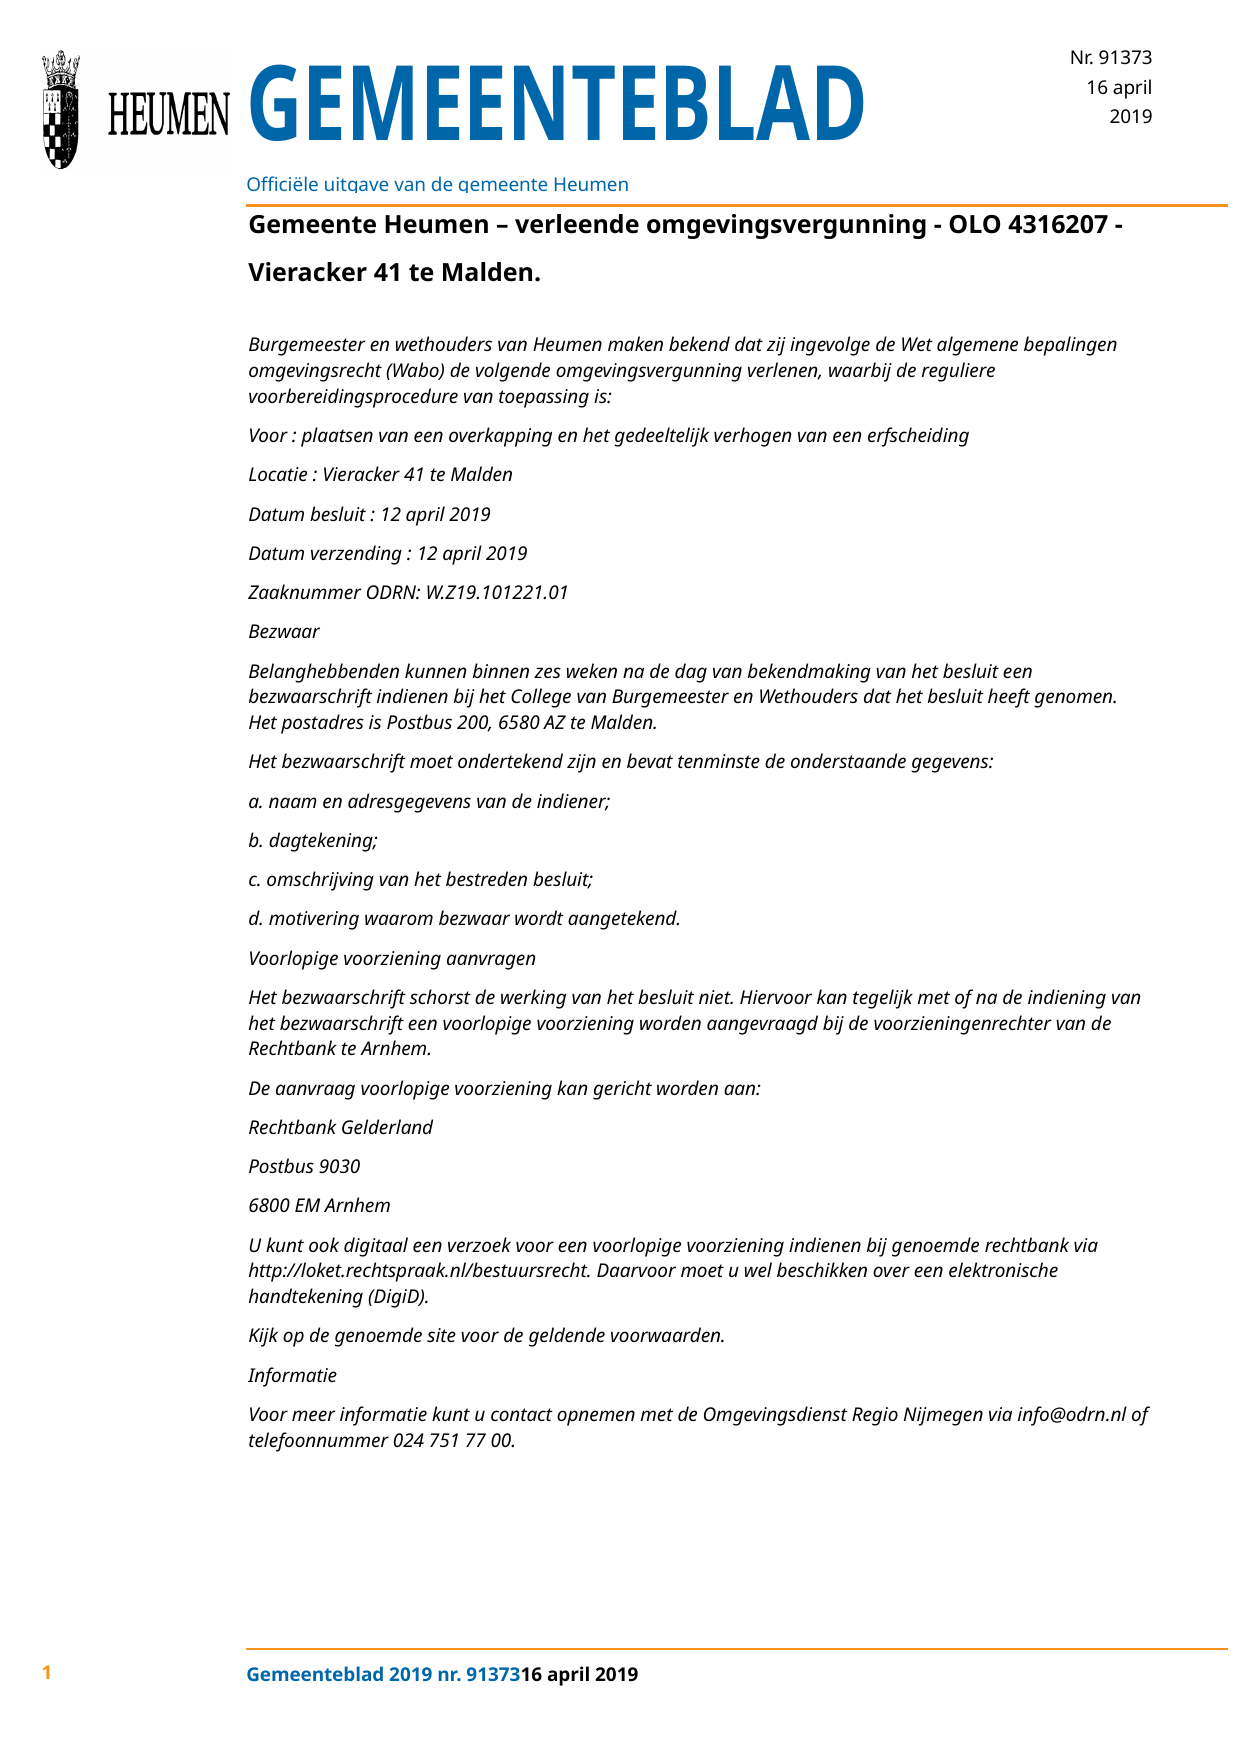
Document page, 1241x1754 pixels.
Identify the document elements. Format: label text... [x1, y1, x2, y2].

text Datum besluit : 12 april 2019 [248, 501, 1152, 526]
text Rechtbank Gelderland [248, 1114, 1152, 1140]
text 6800 EM Arnhem [248, 1193, 1152, 1218]
text De aanvraag voorlopige voorziening kan gericht worden aan: [248, 1075, 1152, 1101]
text Belanghebbenden kunnen binnen zes weken na de dag van bekendmaking van het besluit een bezwaarschrift indienen bij het College van Burgemeester en Wethouders dat het besluit heeft genomen. Het postadres is Postbus 200, 6580 AZ te Malden. [248, 658, 1152, 735]
text Voor : plaatsen van een overkapping en het gedeeltelijk verhogen van een erfscheiding [248, 422, 1152, 448]
text Bezwaar [248, 618, 1152, 644]
text d. motivering waarom bezwaar wordt aangetekend. [248, 906, 1152, 931]
text b. dagtekening; [248, 827, 1152, 853]
text U kunt ook digitaal een verzoek voor een voorlopige voorziening indienen bij genoemde rechtbank via http://loket.rechtspraak.nl/bestuursrecht. Daarvoor moet u wel beschikken over een elektronische handtekening (DigiD). [248, 1232, 1152, 1309]
text Gemeente Heumen – verleende omgevingsvergunning - OLO 4316207 - Vieracker 41 te Malden. [248, 207, 1152, 288]
text Locatie : Vieracker 41 te Malden [248, 461, 1152, 487]
text Datum verzending : 12 april 2019 [248, 540, 1152, 566]
text Zaaknummer ODRN: W.Z19.101221.01 [248, 579, 1152, 605]
text Postbus 9030 [248, 1153, 1152, 1179]
text Burgemeester en wethouders van Heumen maken bekend dat zij ingevolge de Wet algemene bepalingen omgevingsrecht (Wabo) de volgende omgevingsvergunning verlenen, waarbij de reguliere voorbereidingsprocedure van toepassing is: [248, 331, 1152, 409]
text a. naam en adresgegevens van de indiener; [248, 788, 1152, 813]
text Voor meer informatie kunt u contact opnemen met de Omgevingsdienst Regio Nijmegen via info@odrn.nl of telefoonnummer 024 751 77 00. [248, 1401, 1152, 1453]
text Voorlopige voorziening aanvragen [248, 945, 1152, 971]
text Informatie [248, 1362, 1152, 1388]
text c. omschrijving van het bestreden besluit; [248, 866, 1152, 892]
picture [41, 47, 231, 172]
text Het bezwaarschrift moet ondertekend zijn en bevat tenminste de onderstaande gegevens: [248, 748, 1152, 774]
text Het bezwaarschrift schorst de werking van het besluit niet. Hiervoor kan tegelijk met of na de indiening van het bezwaarschrift een voorlopige voorziening worden aangevraagd bij de voorzieningenrechter van de Rechtbank te Arnhem. [248, 984, 1152, 1061]
text Kijk op de genoemde site voor de geldende voorwaarden. [248, 1323, 1152, 1348]
